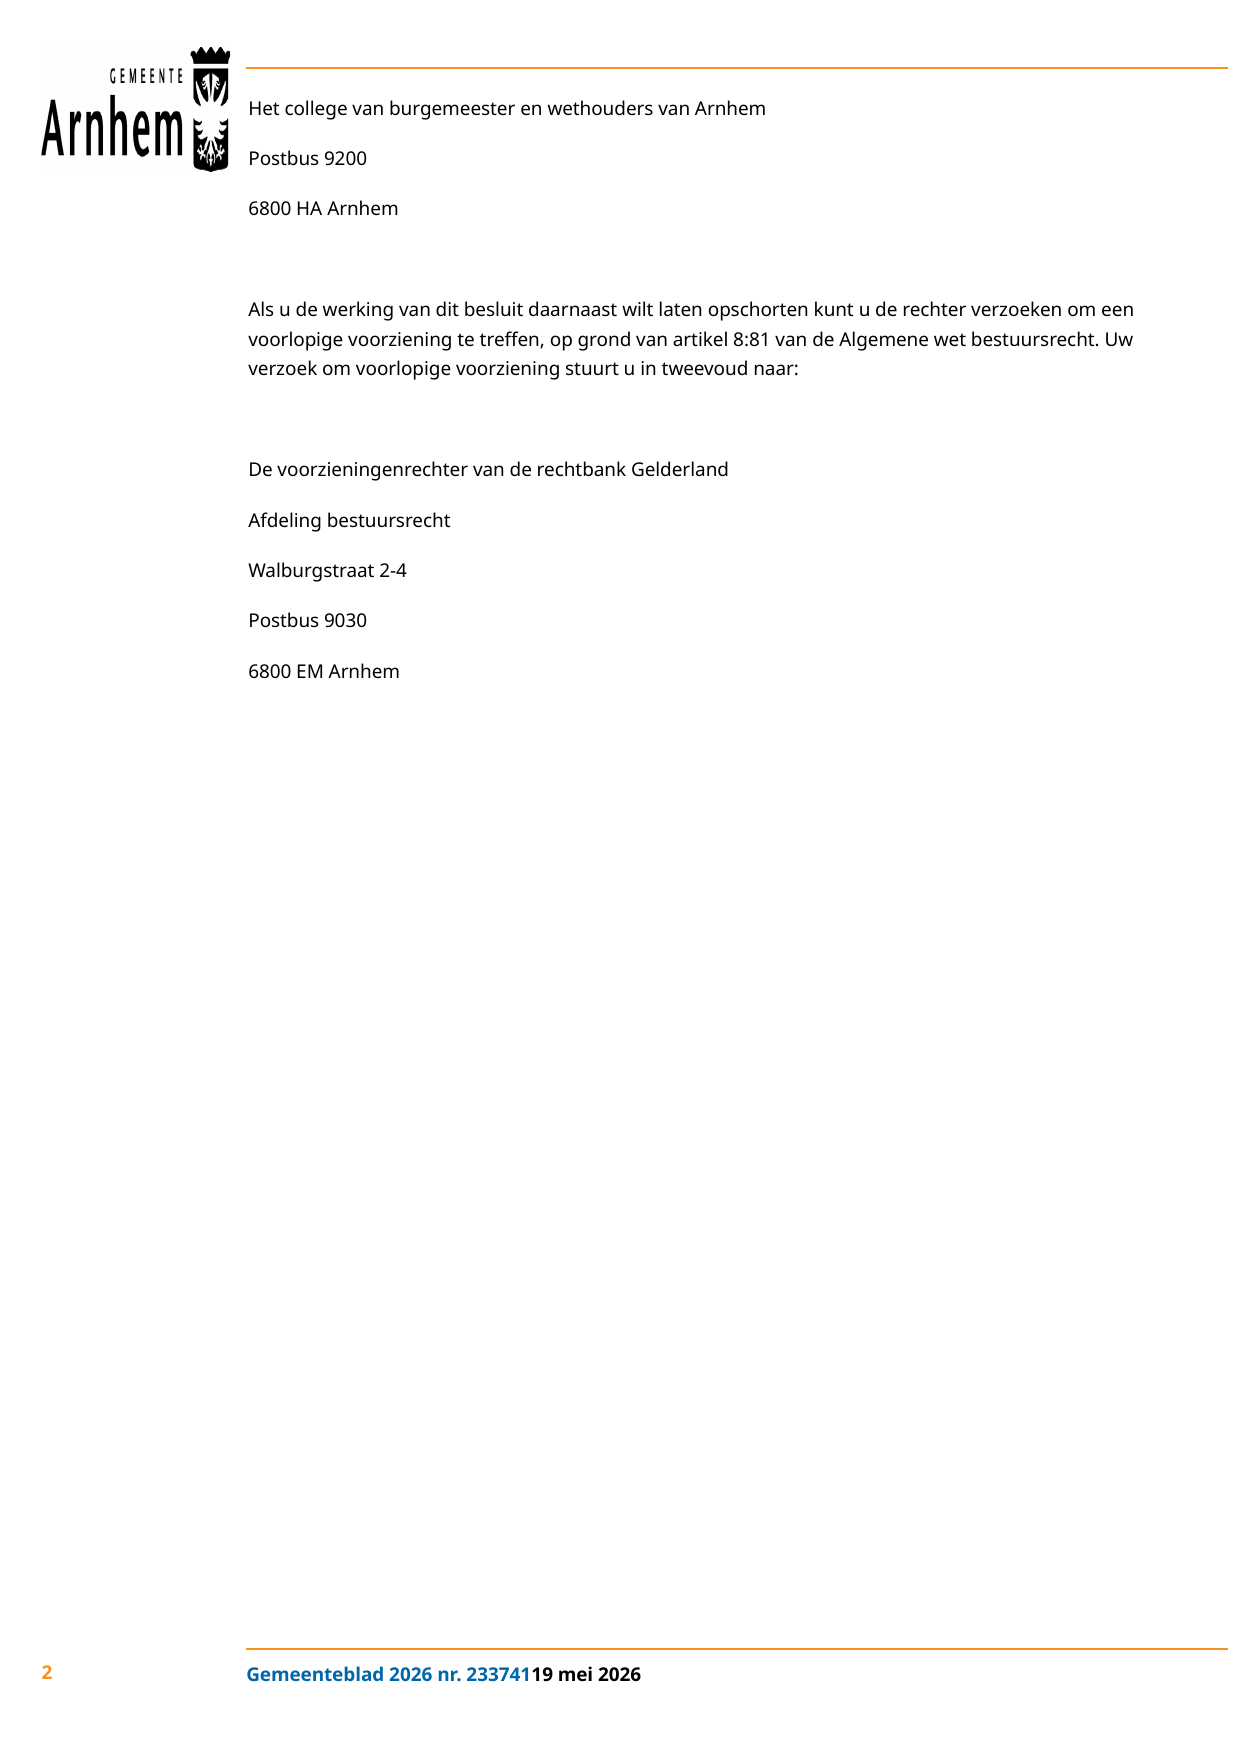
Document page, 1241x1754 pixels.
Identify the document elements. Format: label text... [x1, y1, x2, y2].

text Als u de werking van dit besluit daarnaast wilt laten opschorten kunt u de rechter verzoeken om een voorlopige voorziening te treffen, op grond van artikel 8:81 van de Algemene wet bestuursrecht. Uw verzoek om voorlopige voorziening stuurt u in tweevoud naar: [248, 296, 1152, 381]
text 6800 EM Arnhem [248, 658, 1152, 684]
picture [41, 47, 231, 172]
text Het college van burgemeester en wethouders van Arnhem [248, 95, 1152, 121]
text Afdeling bestuursrecht [248, 507, 1152, 533]
text De voorzieningenrechter van de rechtbank Gelderland [248, 456, 1152, 482]
text Walburgstraat 2-4 [248, 557, 1152, 583]
text Postbus 9200 [248, 145, 1152, 171]
text Postbus 9030 [248, 608, 1152, 633]
text 6800 HA Arnhem [248, 196, 1152, 221]
